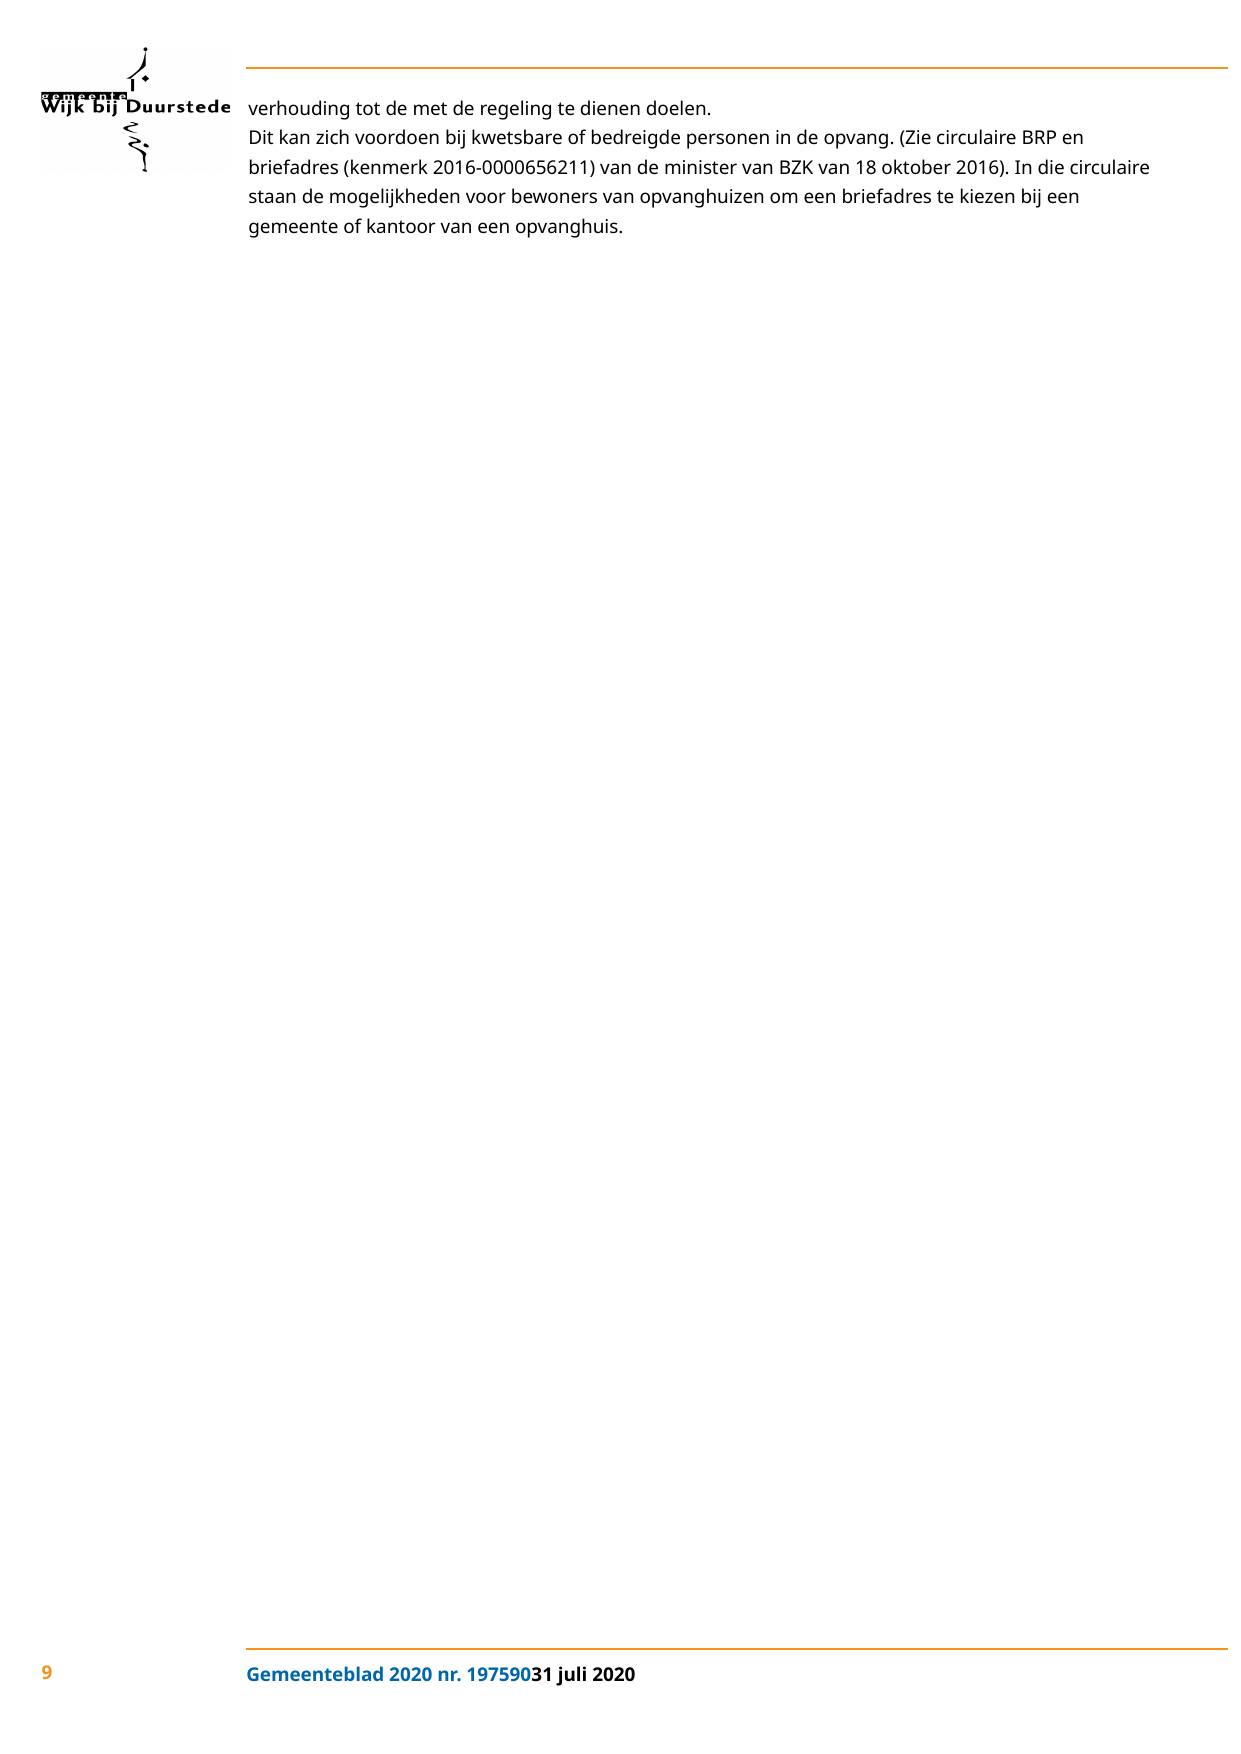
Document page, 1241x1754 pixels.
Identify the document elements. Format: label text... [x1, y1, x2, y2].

text Dit kan zich voordoen bij kwetsbare of bedreigde personen in de opvang. (Zie circulaire BRP en briefadres (kenmerk 2016-0000656211) van de minister van BZK van 18 oktober 2016). In die circulaire staan de mogelijkheden voor bewoners van opvanghuizen om een briefadres te kiezen bij een gemeente of kantoor van een opvanghuis. [248, 124, 1152, 239]
text verhouding tot de met de regeling te dienen doelen. [248, 95, 1152, 121]
picture [41, 47, 231, 172]
